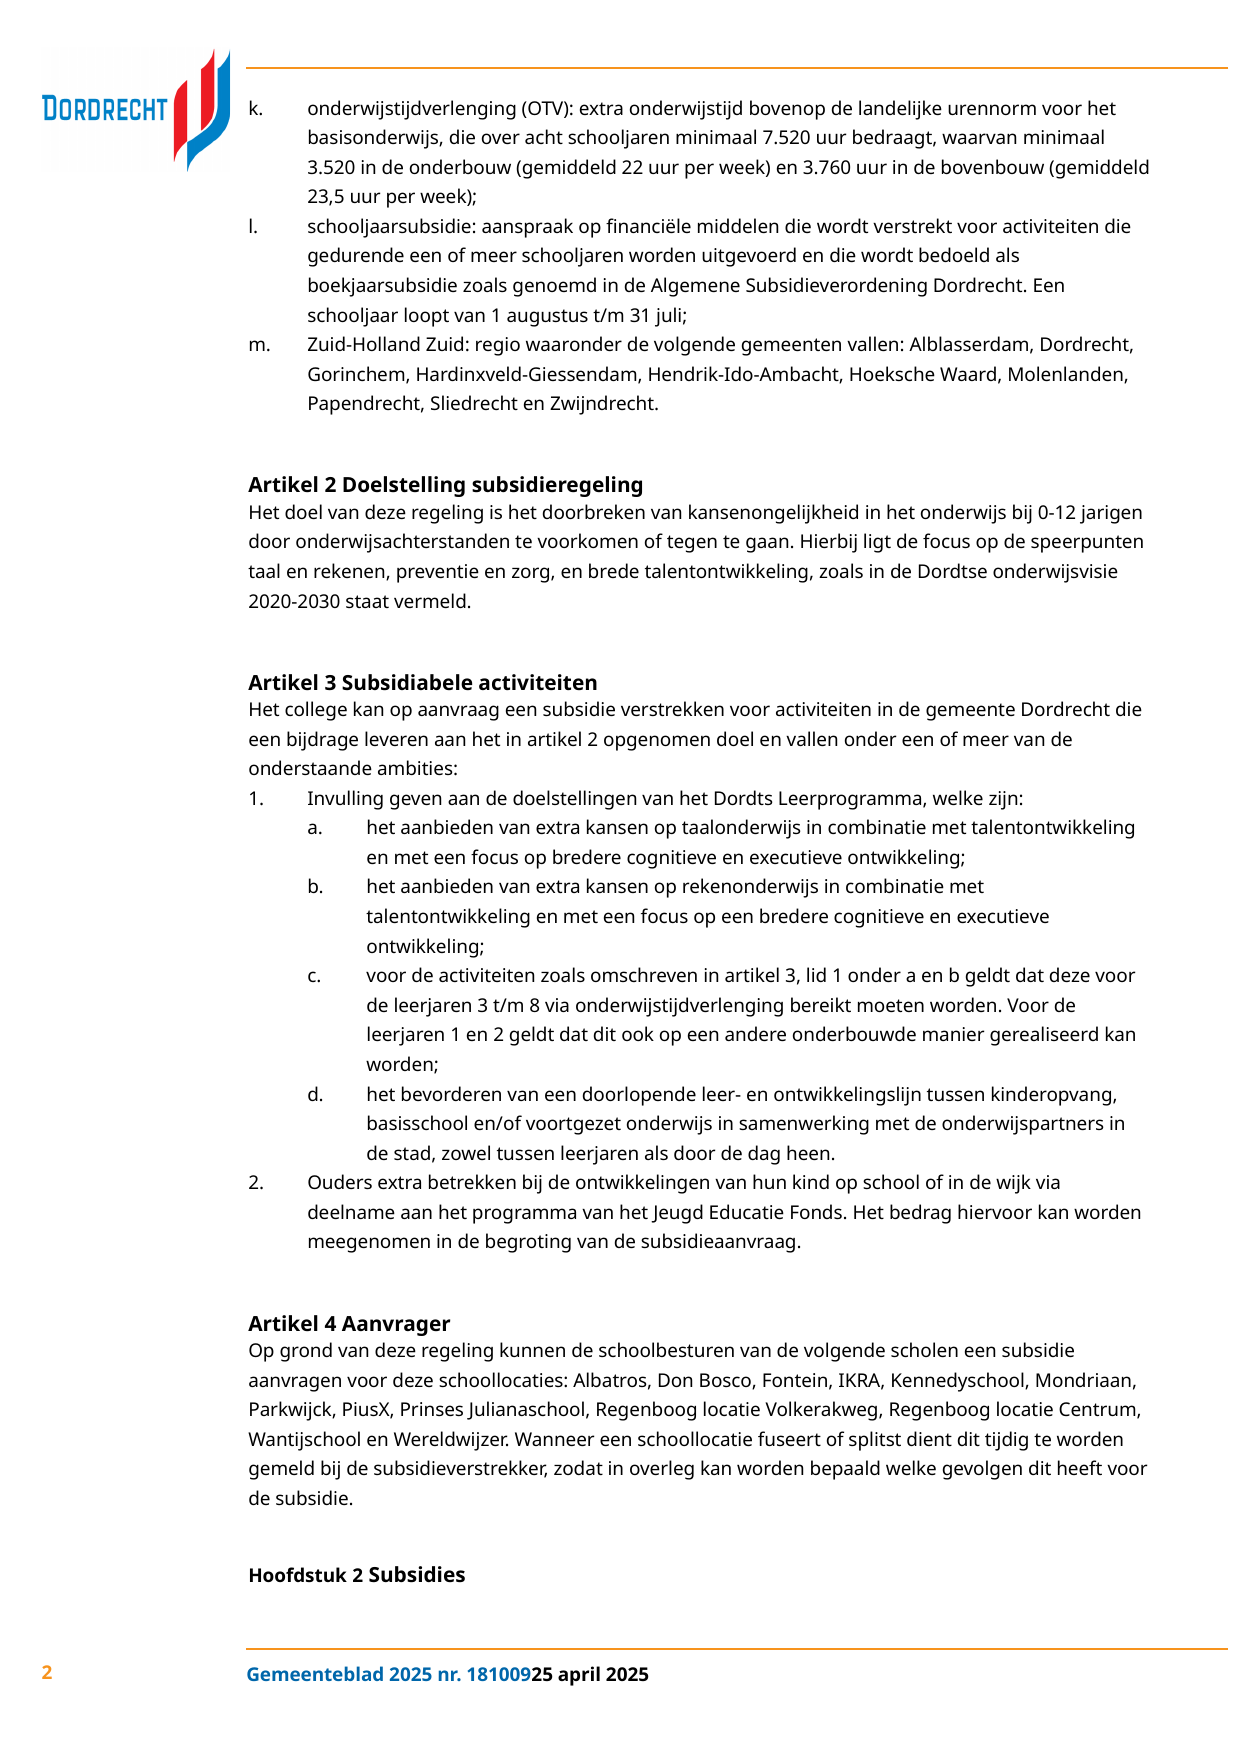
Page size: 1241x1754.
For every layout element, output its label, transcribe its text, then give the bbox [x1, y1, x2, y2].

list voor de activiteiten zoals omschreven in artikel 3, lid 1 onder a en b geldt dat deze voor de leerjaren 3 t/m 8 via onderwijstijdverlenging bereikt moeten worden. Voor de leerjaren 1 en 2 geldt dat dit ook op een andere onderbouwde manier gerealiseerd kan worden; [307, 962, 1152, 1077]
list het bevorderen van een doorlopende leer- en ontwikkelingslijn tussen kinderopvang, basisschool en/of voortgezet onderwijs in samenwerking met de onderwijspartners in de stad, zowel tussen leerjaren als door de dag heen. [307, 1081, 1152, 1166]
list Ouders extra betrekken bij de ontwikkelingen van hun kind op school of in de wijk via deelname aan het programma van het Jeugd Educatie Fonds. Het bedrag hiervoor kan worden meegenomen in de begroting van de subsidieaanvraag. [248, 1169, 1152, 1254]
list onderwijstijdverlenging (OTV): extra onderwijstijd bovenop de landelijke urennorm voor het basisonderwijs, die over acht schooljaren minimaal 7.520 uur bedraagt, waarvan minimaal 3.520 in de onderbouw (gemiddeld 22 uur per week) en 3.760 uur in de bovenbouw (gemiddeld 23,5 uur per week); [248, 95, 1152, 209]
text Hoofdstuk 2 Subsidies [248, 1560, 1152, 1589]
list schooljaarsubsidie: aanspraak op financiële middelen die wordt verstrekt voor activiteiten die gedurende een of meer schooljaren worden uitgevoerd en die wordt bedoeld als boekjaarsubsidie zoals genoemd in de Algemene Subsidieverordening Dordrecht. Een schooljaar loopt van 1 augustus t/m 31 juli; [248, 213, 1152, 328]
list het aanbieden van extra kansen op rekenonderwijs in combinatie met talentontwikkeling en met een focus op een bredere cognitieve en executieve ontwikkeling; [307, 874, 1152, 959]
text Artikel 4 Aanvrager [248, 1309, 1152, 1337]
text Het college kan op aanvraag een subsidie verstrekken voor activiteiten in de gemeente Dordrecht die een bijdrage leveren aan het in artikel 2 opgenomen doel en vallen onder een of meer van de onderstaande ambities: [248, 696, 1152, 781]
list Invulling geven aan de doelstellingen van het Dordts Leerprogramma, welke zijn: [248, 785, 1152, 811]
list het aanbieden van extra kansen op taalonderwijs in combinatie met talentontwikkeling en met een focus op bredere cognitieve en executieve ontwikkeling; [307, 814, 1152, 870]
list Zuid-Holland Zuid: regio waaronder de volgende gemeenten vallen: Alblasserdam, Dordrecht, Gorinchem, Hardinxveld-Giessendam, Hendrik-Ido-Ambacht, Hoeksche Waard, Molenlanden, Papendrecht, Sliedrecht en Zwijndrecht. [248, 331, 1152, 416]
picture [41, 47, 231, 172]
text Op grond van deze regeling kunnen de schoolbesturen van de volgende scholen een subsidie aanvragen voor deze schoollocaties: Albatros, Don Bosco, Fontein, IKRA, Kennedyschool, Mondriaan, Parkwijck, PiusX, Prinses Julianaschool, Regenboog locatie Volkerakweg, Regenboog locatie Centrum, Wantijschool en Wereldwijzer. Wanneer een schoollocatie fuseert of splitst dient dit tijdig te worden gemeld bij de subsidieverstrekker, zodat in overleg kan worden bepaald welke gevolgen dit heeft voor de subsidie. [248, 1337, 1152, 1511]
text Artikel 3 Subsidiabele activiteiten [248, 668, 1152, 696]
text Artikel 2 Doelstelling subsidieregeling [248, 471, 1152, 499]
text Het doel van deze regeling is het doorbreken van kansenongelijkheid in het onderwijs bij 0-12 jarigen door onderwijsachterstanden te voorkomen of tegen te gaan. Hierbij ligt de focus op de speerpunten taal en rekenen, preventie en zorg, en brede talentontwikkeling, zoals in de Dordtse onderwijsvisie 2020-2030 staat vermeld. [248, 499, 1152, 613]
